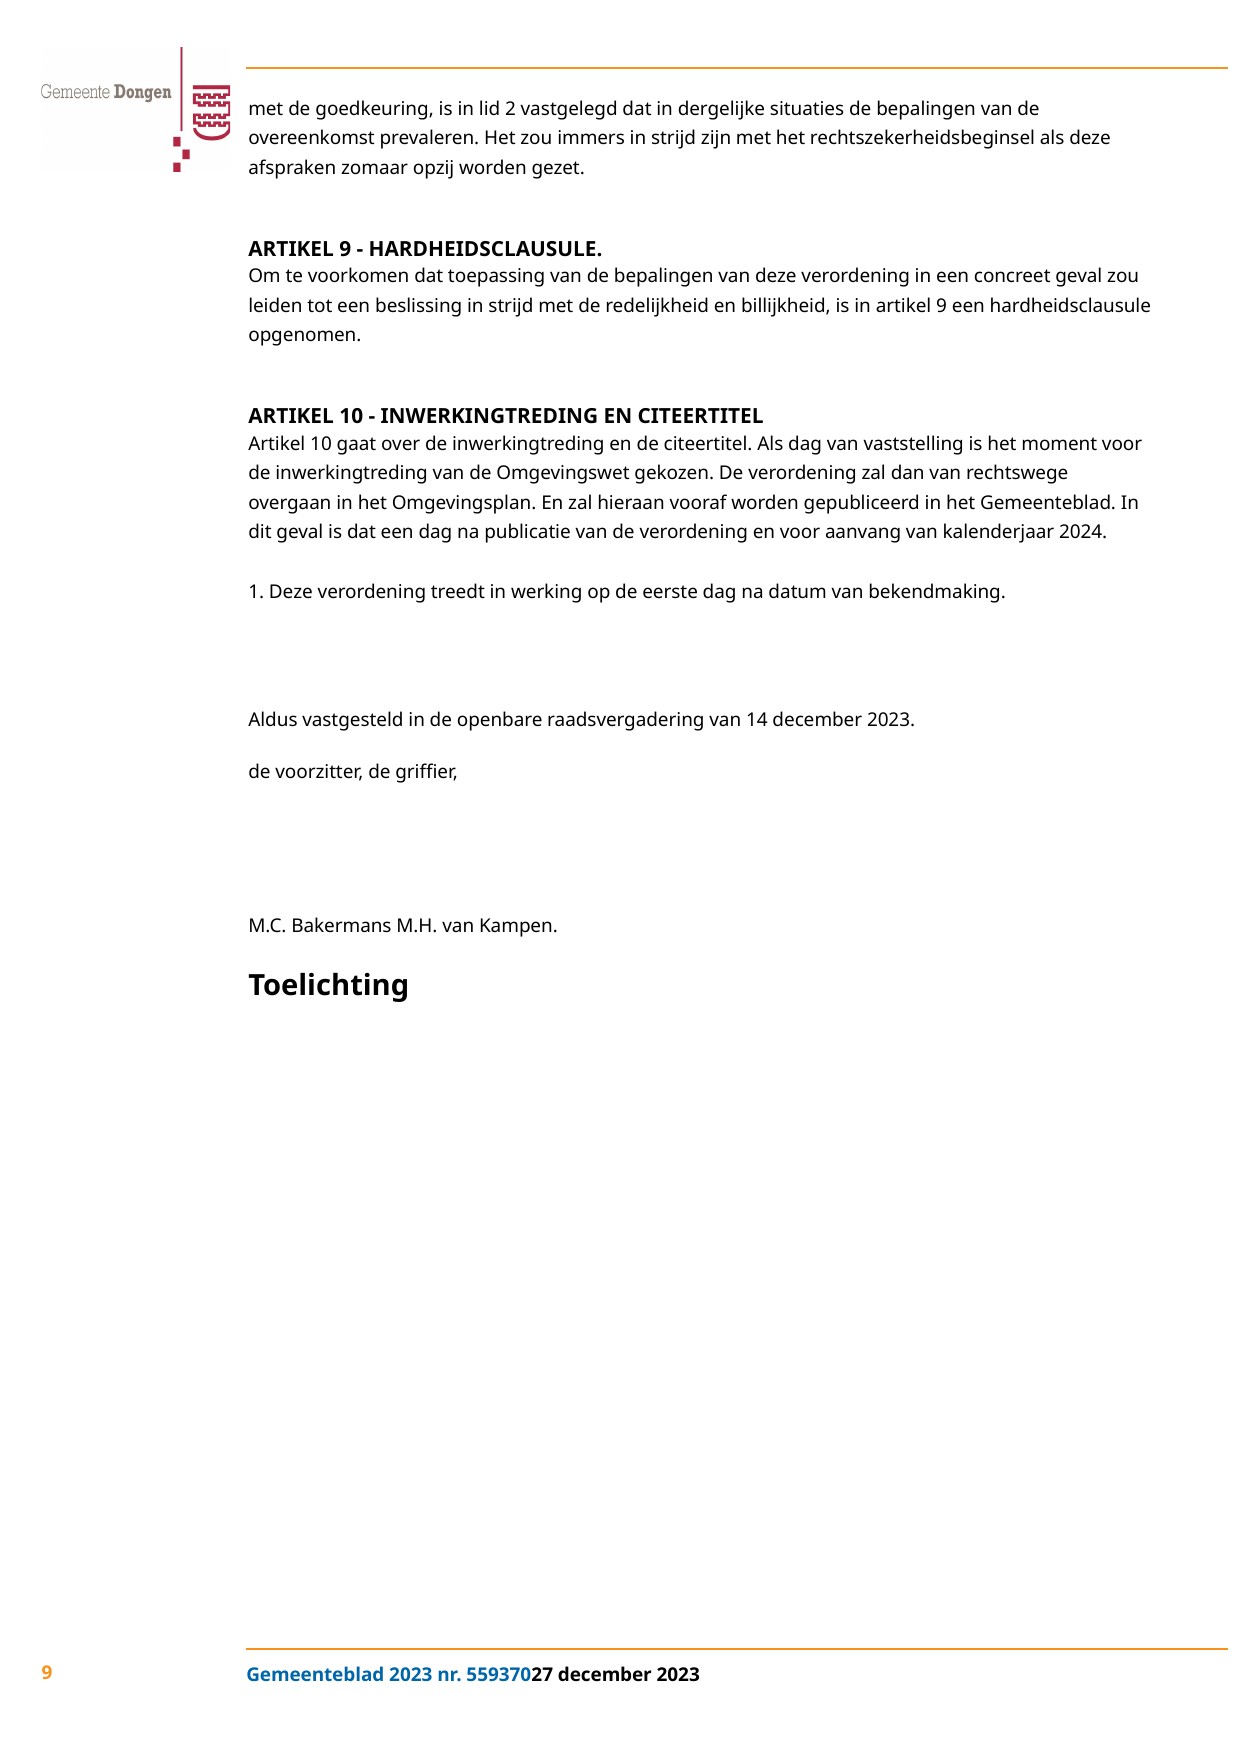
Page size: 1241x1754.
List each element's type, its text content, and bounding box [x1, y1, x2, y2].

text met de goedkeuring, is in lid 2 vastgelegd dat in dergelijke situaties de bepalingen van de overeenkomst prevaleren. Het zou immers in strijd zijn met het rechtszekerheidsbeginsel als deze afspraken zomaar opzij worden gezet. [248, 95, 1152, 180]
text Toelichting [248, 964, 1152, 1003]
picture [41, 47, 231, 172]
text ARTIKEL 10 - INWERKINGTREDING EN CITEERTITEL [248, 402, 1152, 430]
text ARTIKEL 9 - HARDHEIDSCLAUSULE. [248, 234, 1152, 262]
text M.C. Bakermans M.H. van Kampen. [248, 912, 1152, 938]
text Aldus vastgesteld in de openbare raadsvergadering van 14 december 2023. [248, 707, 1152, 732]
text Artikel 10 gaat over de inwerkingtreding en de citeertitel. Als dag van vaststelling is het moment voor de inwerkingtreding van de Omgevingswet gekozen. De verordening zal dan van rechtswege overgaan in het Omgevingsplan. En zal hieraan vooraf worden gepubliceerd in het Gemeenteblad. In dit geval is dat een dag na publicatie van de verordening en voor aanvang van kalenderjaar 2024. [248, 430, 1152, 544]
text de voorzitter, de griffier, [248, 758, 1152, 784]
text Om te voorkomen dat toepassing van de bepalingen van deze verordening in een concreet geval zou leiden tot een beslissing in strijd met de redelijkheid en billijkheid, is in artikel 9 een hardheidsclausule opgenomen. [248, 262, 1152, 347]
text 1. Deze verordening treedt in werking op de eerste dag na datum van bekendmaking. [248, 578, 1152, 604]
